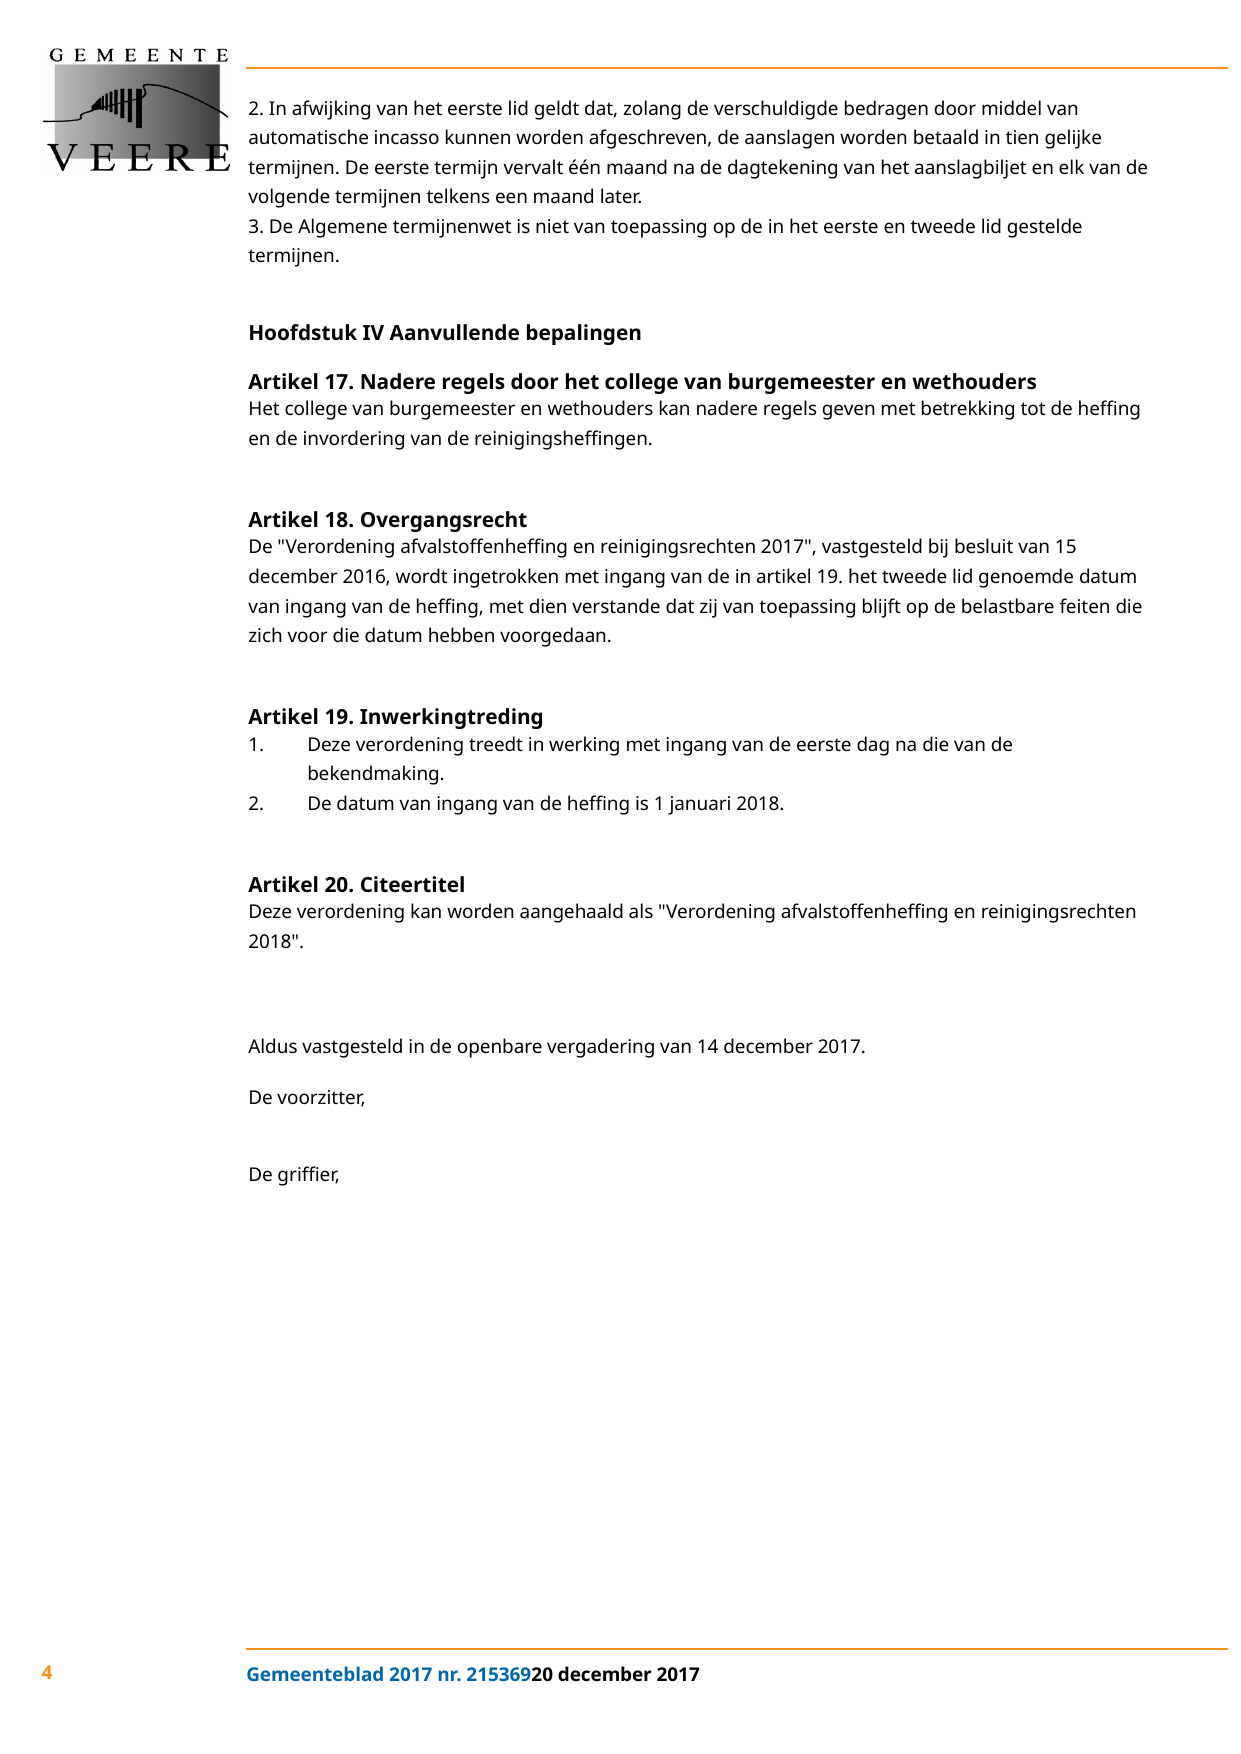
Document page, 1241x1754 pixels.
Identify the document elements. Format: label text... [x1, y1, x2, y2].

text Artikel 17. Nadere regels door het college van burgemeester en wethouders [248, 367, 1152, 396]
text De voorzitter, [248, 1084, 1152, 1110]
text 3. De Algemene termijnenwet is niet van toepassing op de in het eerste en tweede lid gestelde termijnen. [248, 213, 1152, 268]
text Deze verordening kan worden aangehaald als "Verordening afvalstoffenheffing en reinigingsrechten 2018". [248, 898, 1152, 954]
text Aldus vastgesteld in de openbare vergadering van 14 december 2017. [248, 1033, 1152, 1058]
text De griffier, [248, 1161, 1152, 1187]
text 2. In afwijking van het eerste lid geldt dat, zolang de verschuldigde bedragen door middel van automatische incasso kunnen worden afgeschreven, de aanslagen worden betaald in tien gelijke termijnen. De eerste termijn vervalt één maand na de dagtekening van het aanslagbiljet en elk van de volgende termijnen telkens een maand later. [248, 95, 1152, 209]
text Hoofdstuk IV Aanvullende bepalingen [248, 318, 1152, 346]
text Het college van burgemeester en wethouders kan nadere regels geven met betrekking tot de heffing en de invordering van de reinigingsheffingen. [248, 396, 1152, 451]
picture [41, 47, 231, 172]
text Artikel 19. Inwerkingtreding [248, 702, 1152, 731]
list De datum van ingang van de heffing is 1 januari 2018. [248, 790, 1152, 816]
text De "Verordening afvalstoffenheffing en reinigingsrechten 2017", vastgesteld bij besluit van 15 december 2016, wordt ingetrokken met ingang van de in artikel 19. het tweede lid genoemde datum van ingang van de heffing, met dien verstande dat zij van toepassing blijft op de belastbare feiten die zich voor die datum hebben voorgedaan. [248, 534, 1152, 648]
text Artikel 20. Citeertitel [248, 870, 1152, 898]
list Deze verordening treedt in werking met ingang van de eerste dag na die van de bekendmaking. [248, 731, 1152, 786]
text Artikel 18. Overgangsrecht [248, 505, 1152, 534]
